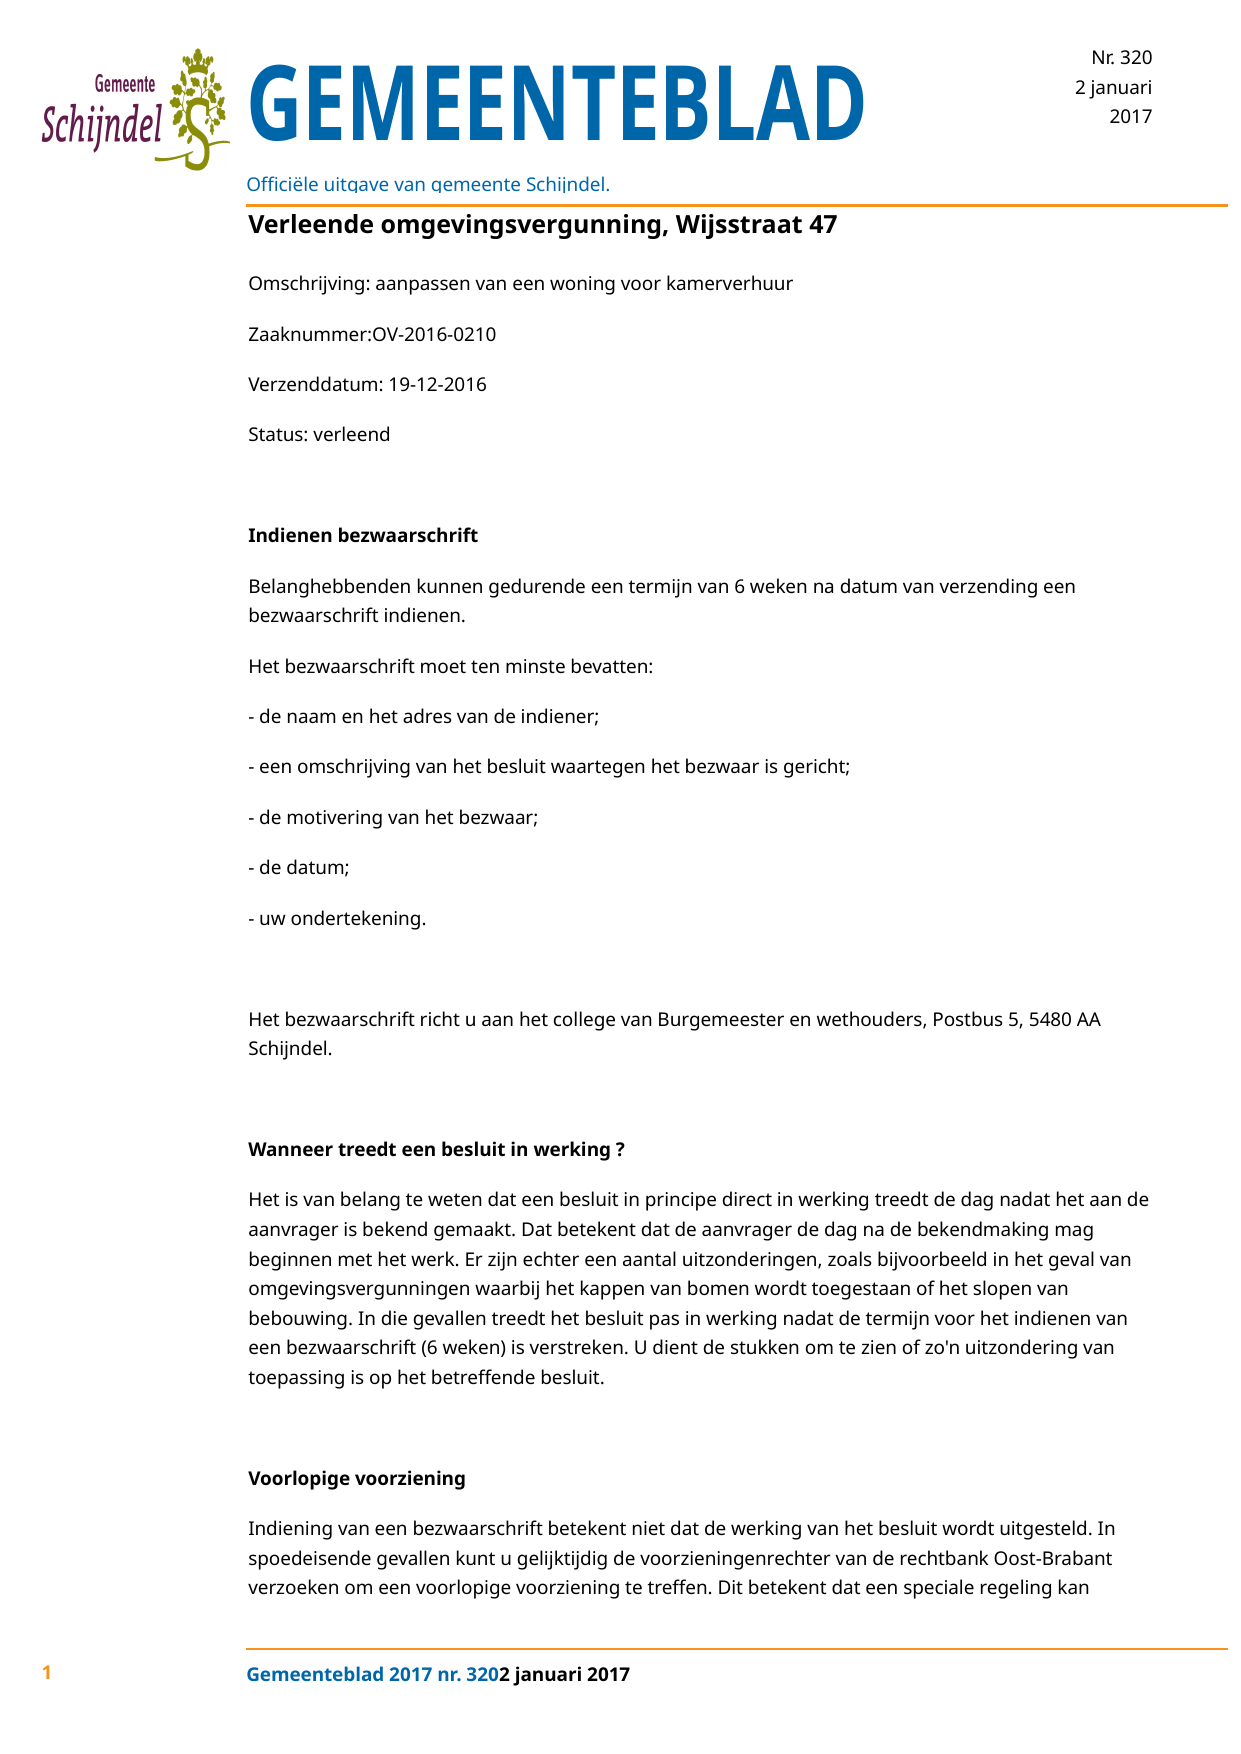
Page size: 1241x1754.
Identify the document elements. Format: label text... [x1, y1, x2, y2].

text - een omschrijving van het besluit waartegen het bezwaar is gericht; [248, 754, 1152, 779]
text - de naam en het adres van de indiener; [248, 703, 1152, 729]
text Het is van belang te weten dat een besluit in principe direct in werking treedt de dag nadat het aan de aanvrager is bekend gemaakt. Dat betekent dat de aanvrager de dag na de bekendmaking mag beginnen met het werk. Er zijn echter een aantal uitzonderingen, zoals bijvoorbeeld in het geval van omgevingsvergunningen waarbij het kappen van bomen wordt toegestaan of het slopen van bebouwing. In die gevallen treedt het besluit pas in werking nadat de termijn voor het indienen van een bezwaarschrift (6 weken) is verstreken. U dient de stukken om te zien of zo'n uitzondering van toepassing is op het betreffende besluit. [248, 1187, 1152, 1390]
text Indiening van een bezwaarschrift betekent niet dat de werking van het besluit wordt uitgesteld. In spoedeisende gevallen kunt u gelijktijdig de voorzieningenrechter van de rechtbank Oost-Brabant verzoeken om een voorlopige voorziening te treffen. Dit betekent dat een speciale regeling kan [248, 1515, 1152, 1600]
text Belanghebbenden kunnen gedurende een termijn van 6 weken na datum van verzending een bezwaarschrift indienen. [248, 573, 1152, 628]
text - de datum; [248, 854, 1152, 880]
text Omschrijving: aanpassen van een woning voor kamerverhuur [248, 270, 1152, 296]
text Het bezwaarschrift moet ten minste bevatten: [248, 653, 1152, 678]
text Voorlopige voorziening [248, 1465, 1152, 1491]
text Verleende omgevingsvergunning, Wijsstraat 47 [248, 207, 1152, 241]
text - de motivering van het bezwaar; [248, 804, 1152, 830]
text Wanneer treedt een besluit in werking ? [248, 1136, 1152, 1162]
picture [41, 47, 231, 172]
text Indienen bezwaarschrift [248, 522, 1152, 548]
text Zaaknummer:OV-2016-0210 [248, 321, 1152, 346]
text - uw ondertekening. [248, 905, 1152, 931]
text Het bezwaarschrift richt u aan het college van Burgemeester en wethouders, Postbus 5, 5480 AA Schijndel. [248, 1006, 1152, 1061]
text Verzenddatum: 19-12-2016 [248, 371, 1152, 397]
text Status: verleend [248, 422, 1152, 447]
